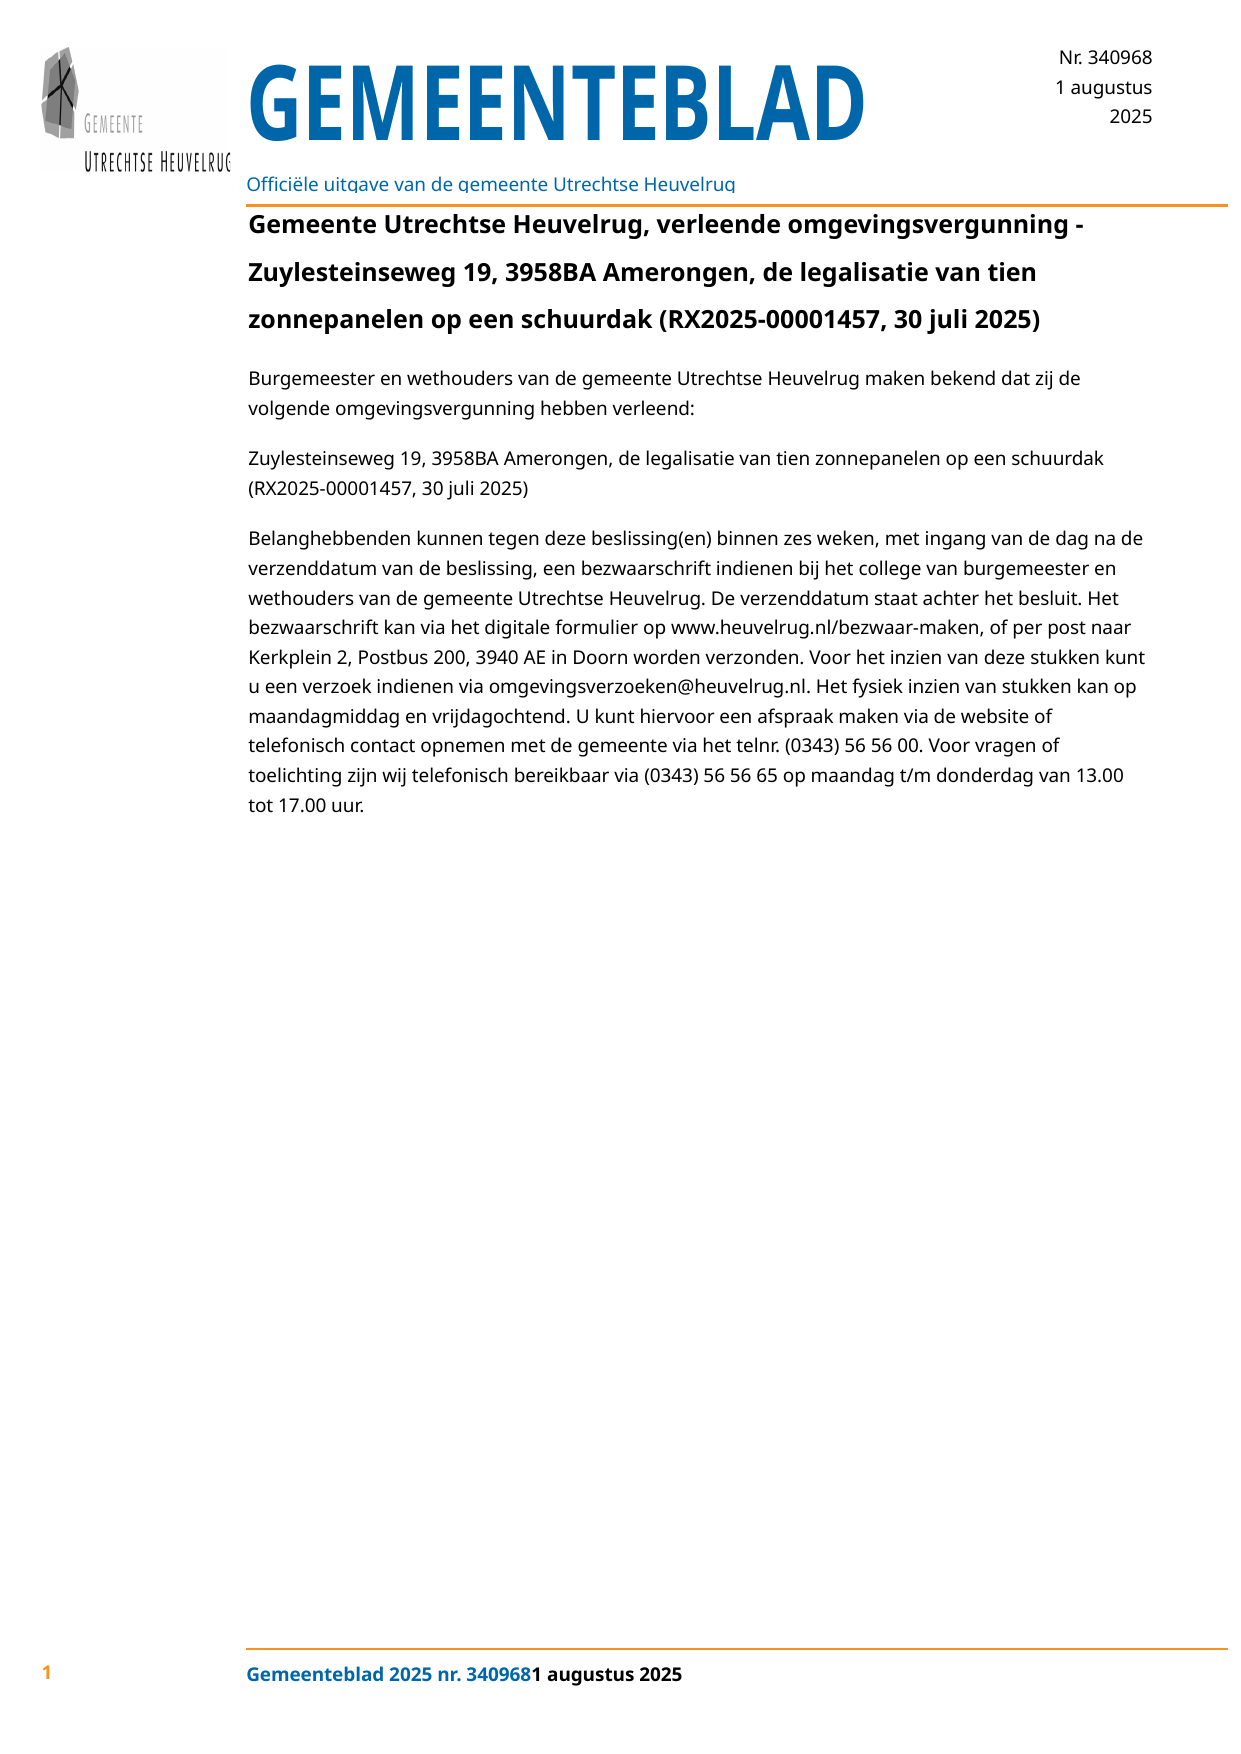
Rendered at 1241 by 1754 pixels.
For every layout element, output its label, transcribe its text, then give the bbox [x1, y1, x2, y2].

text Belanghebbenden kunnen tegen deze beslissing(en) binnen zes weken, met ingang van de dag na de verzenddatum van de beslissing, een bezwaarschrift indienen bij het college van burgemeester en wethouders van de gemeente Utrechtse Heuvelrug. De verzenddatum staat achter het besluit. Het bezwaarschrift kan via het digitale formulier op www.heuvelrug.nl/bezwaar-maken, of per post naar Kerkplein 2, Postbus 200, 3940 AE in Doorn worden verzonden. Voor het inzien van deze stukken kunt u een verzoek indienen via omgevingsverzoeken@heuvelrug.nl. Het fysiek inzien van stukken kan op maandagmiddag en vrijdagochtend. U kunt hiervoor een afspraak maken via de website of telefonisch contact opnemen met de gemeente via het telnr. (0343) 56 56 00. Voor vragen of toelichting zijn wij telefonisch bereikbaar via (0343) 56 56 65 op maandag t/m donderdag van 13.00 tot 17.00 uur. [248, 526, 1152, 817]
text Zuylesteinseweg 19, 3958BA Amerongen, de legalisatie van tien zonnepanelen op een schuurdak (RX2025-00001457, 30 juli 2025) [248, 446, 1152, 501]
text Burgemeester en wethouders van de gemeente Utrechtse Heuvelrug maken bekend dat zij de volgende omgevingsvergunning hebben verleend: [248, 366, 1152, 421]
text Gemeente Utrechtse Heuvelrug, verleende omgevingsvergunning - Zuylesteinseweg 19, 3958BA Amerongen, de legalisatie van tien zonnepanelen op een schuurdak (RX2025-00001457, 30 juli 2025) [248, 207, 1152, 336]
picture [41, 47, 231, 172]
